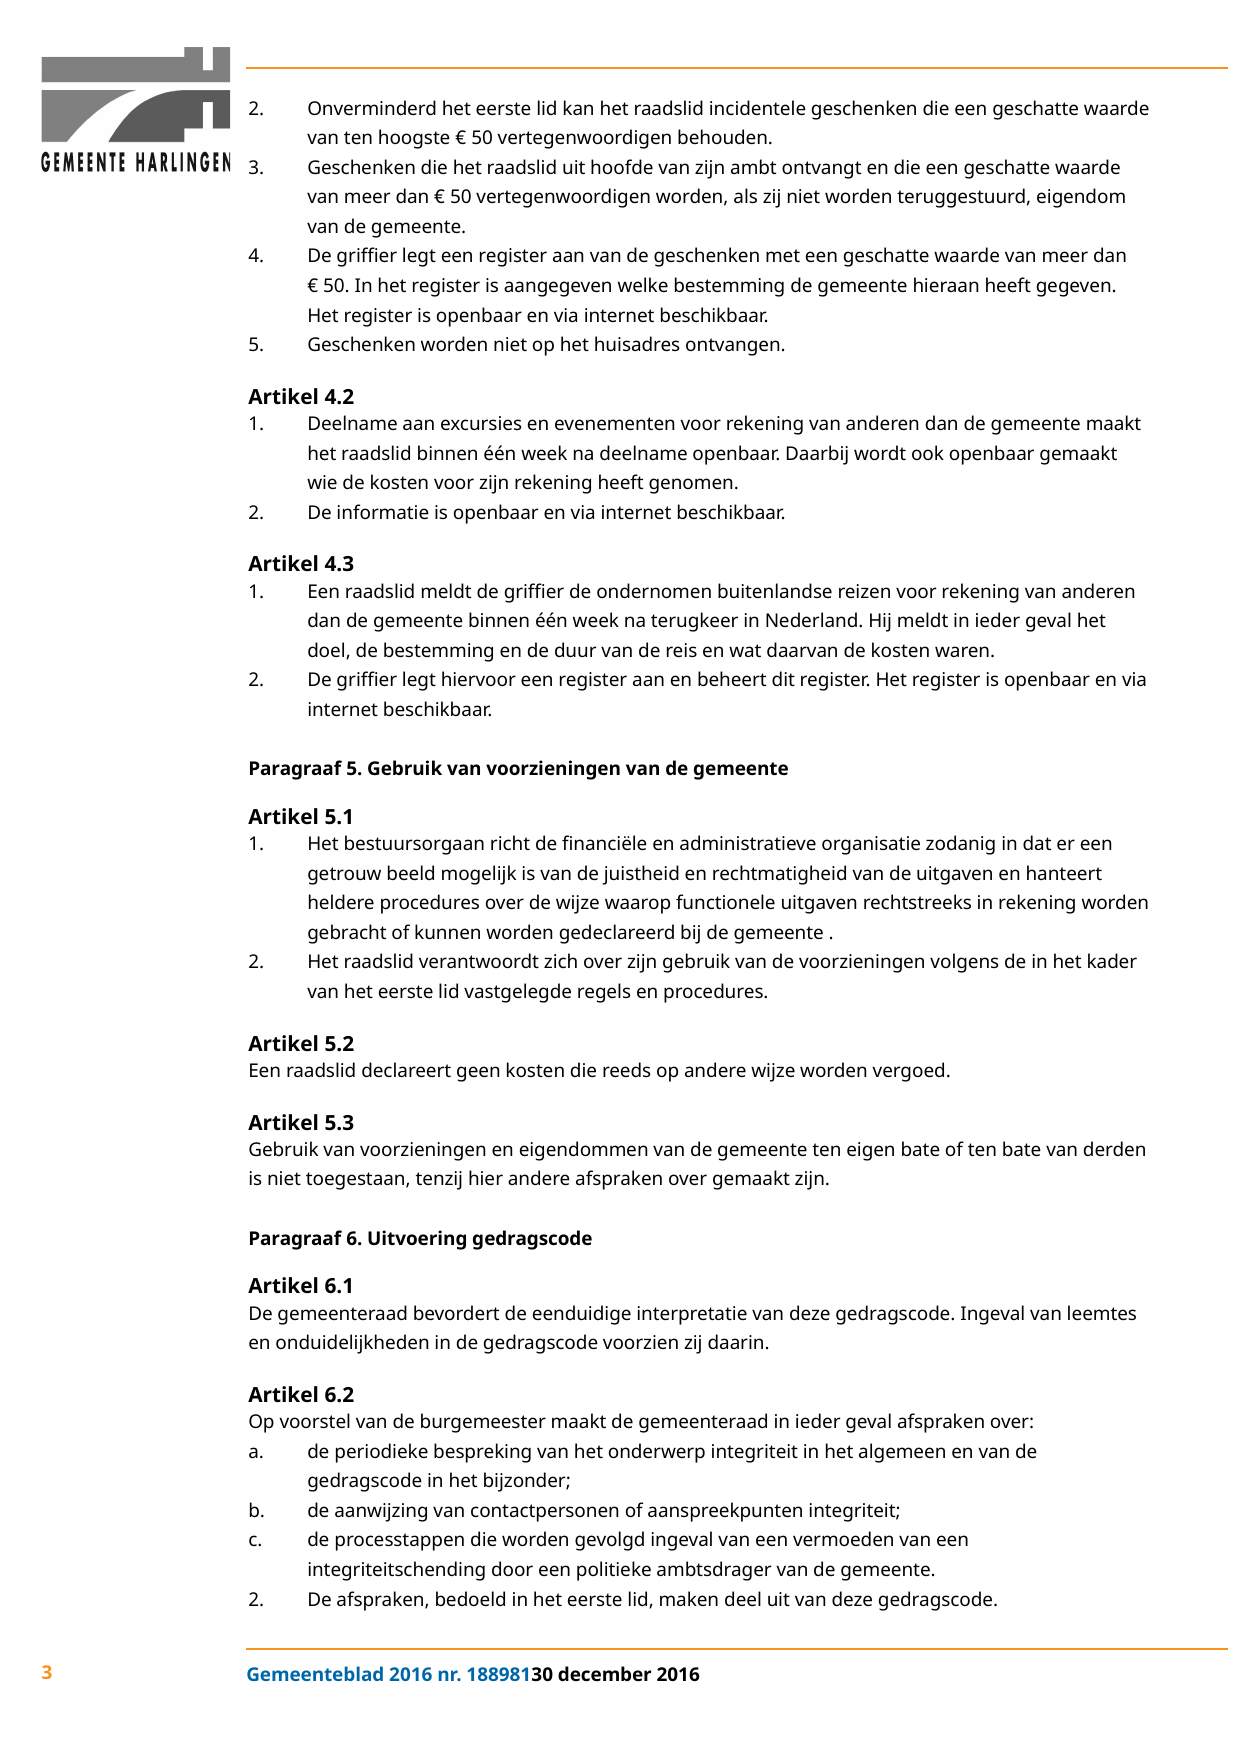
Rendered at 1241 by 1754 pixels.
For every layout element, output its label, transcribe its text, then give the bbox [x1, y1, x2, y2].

picture [41, 47, 231, 172]
text Een raadslid declareert geen kosten die reeds op andere wijze worden vergoed. [248, 1057, 1152, 1083]
text Artikel 5.2 [248, 1029, 1152, 1057]
list Een raadslid meldt de griffier de ondernomen buitenlandse reizen voor rekening van anderen dan de gemeente binnen één week na terugkeer in Nederland. Hij meldt in ieder geval het doel, de bestemming en de duur van de reis en wat daarvan de kosten waren. [248, 578, 1152, 663]
list De griffier legt hiervoor een register aan en beheert dit register. Het register is openbaar en via internet beschikbaar. [248, 667, 1152, 722]
text Gebruik van voorzieningen en eigendommen van de gemeente ten eigen bate of ten bate van derden is niet toegestaan, tenzij hier andere afspraken over gemaakt zijn. [248, 1136, 1152, 1191]
text Artikel 5.1 [248, 802, 1152, 830]
text Paragraaf 6. Uitvoering gedragscode [248, 1225, 1152, 1251]
list De informatie is openbaar en via internet beschikbaar. [248, 499, 1152, 525]
list Geschenken die het raadslid uit hoofde van zijn ambt ontvangt en die een geschatte waarde van meer dan € 50 vertegenwoordigen worden, als zij niet worden teruggestuurd, eigendom van de gemeente. [248, 154, 1152, 239]
list De griffier legt een register aan van de geschenken met een geschatte waarde van meer dan € 50. In het register is aangegeven welke bestemming de gemeente hieraan heeft gegeven. Het register is openbaar en via internet beschikbaar. [248, 243, 1152, 328]
list de processtappen die worden gevolgd ingeval van een vermoeden van een integriteitschending door een politieke ambtsdrager van de gemeente. [248, 1527, 1152, 1582]
list De afspraken, bedoeld in het eerste lid, maken deel uit van deze gedragscode. [248, 1586, 1152, 1611]
list Deelname aan excursies en evenementen voor rekening van anderen dan de gemeente maakt het raadslid binnen één week na deelname openbaar. Daarbij wordt ook openbaar gemaakt wie de kosten voor zijn rekening heeft genomen. [248, 410, 1152, 495]
text De gemeenteraad bevordert de eenduidige interpretatie van deze gedragscode. Ingeval van leemtes en onduidelijkheden in de gedragscode voorzien zij daarin. [248, 1300, 1152, 1355]
list Geschenken worden niet op het huisadres ontvangen. [248, 331, 1152, 357]
text Artikel 6.1 [248, 1271, 1152, 1300]
text Artikel 5.3 [248, 1108, 1152, 1136]
text Op voorstel van de burgemeester maakt de gemeenteraad in ieder geval afspraken over: [248, 1408, 1152, 1434]
list de aanwijzing van contactpersonen of aanspreekpunten integriteit; [248, 1497, 1152, 1523]
text Artikel 6.2 [248, 1380, 1152, 1408]
text Artikel 4.2 [248, 382, 1152, 410]
text Artikel 4.3 [248, 549, 1152, 578]
list Onverminderd het eerste lid kan het raadslid incidentele geschenken die een geschatte waarde van ten hoogste € 50 vertegenwoordigen behouden. [248, 95, 1152, 150]
list Het bestuursorgaan richt de financiële en administratieve organisatie zodanig in dat er een getrouw beeld mogelijk is van de juistheid en rechtmatigheid van de uitgaven en hanteert heldere procedures over de wijze waarop functionele uitgaven rechtstreeks in rekening worden gebracht of kunnen worden gedeclareerd bij de gemeente . [248, 830, 1152, 945]
list de periodieke bespreking van het onderwerp integriteit in het algemeen en van de gedragscode in het bijzonder; [248, 1438, 1152, 1493]
list Het raadslid verantwoordt zich over zijn gebruik van de voorzieningen volgens de in het kader van het eerste lid vastgelegde regels en procedures. [248, 949, 1152, 1004]
text Paragraaf 5. Gebruik van voorzieningen van de gemeente [248, 755, 1152, 781]
